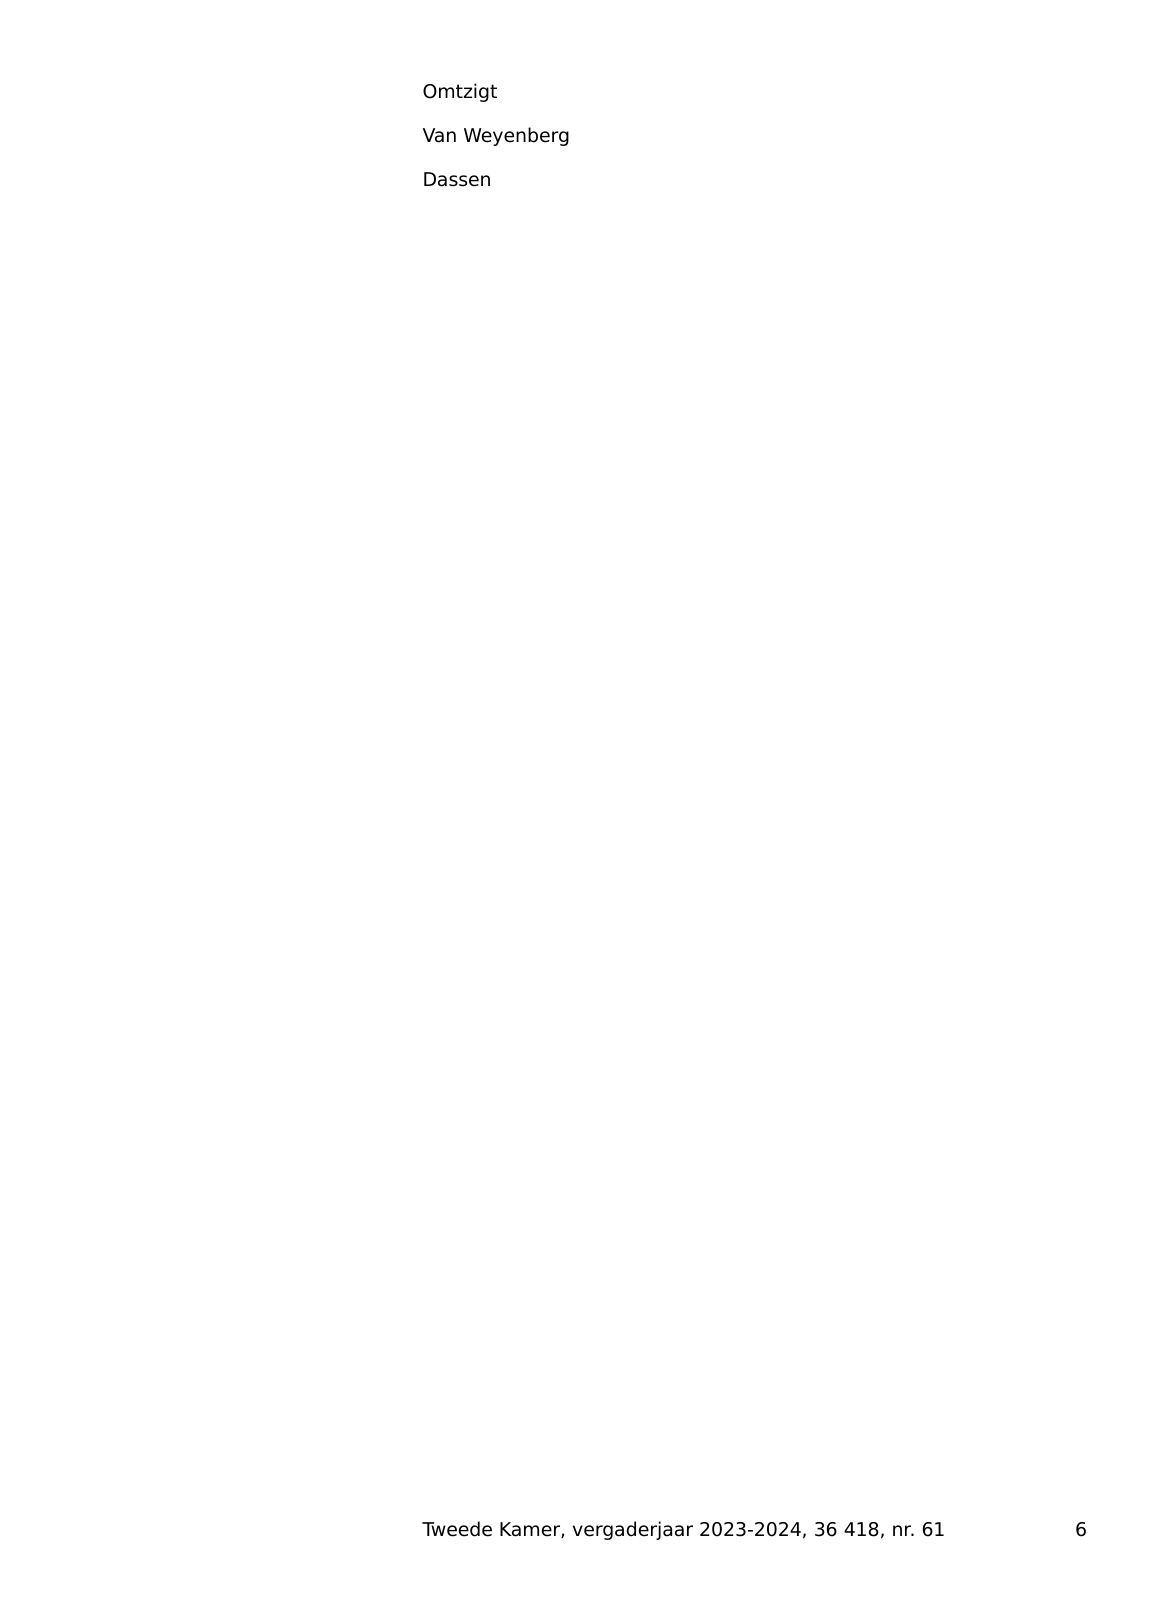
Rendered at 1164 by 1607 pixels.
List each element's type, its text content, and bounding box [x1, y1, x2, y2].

text Omtzigt Van Weyenberg Dassen [422, 59, 1087, 191]
